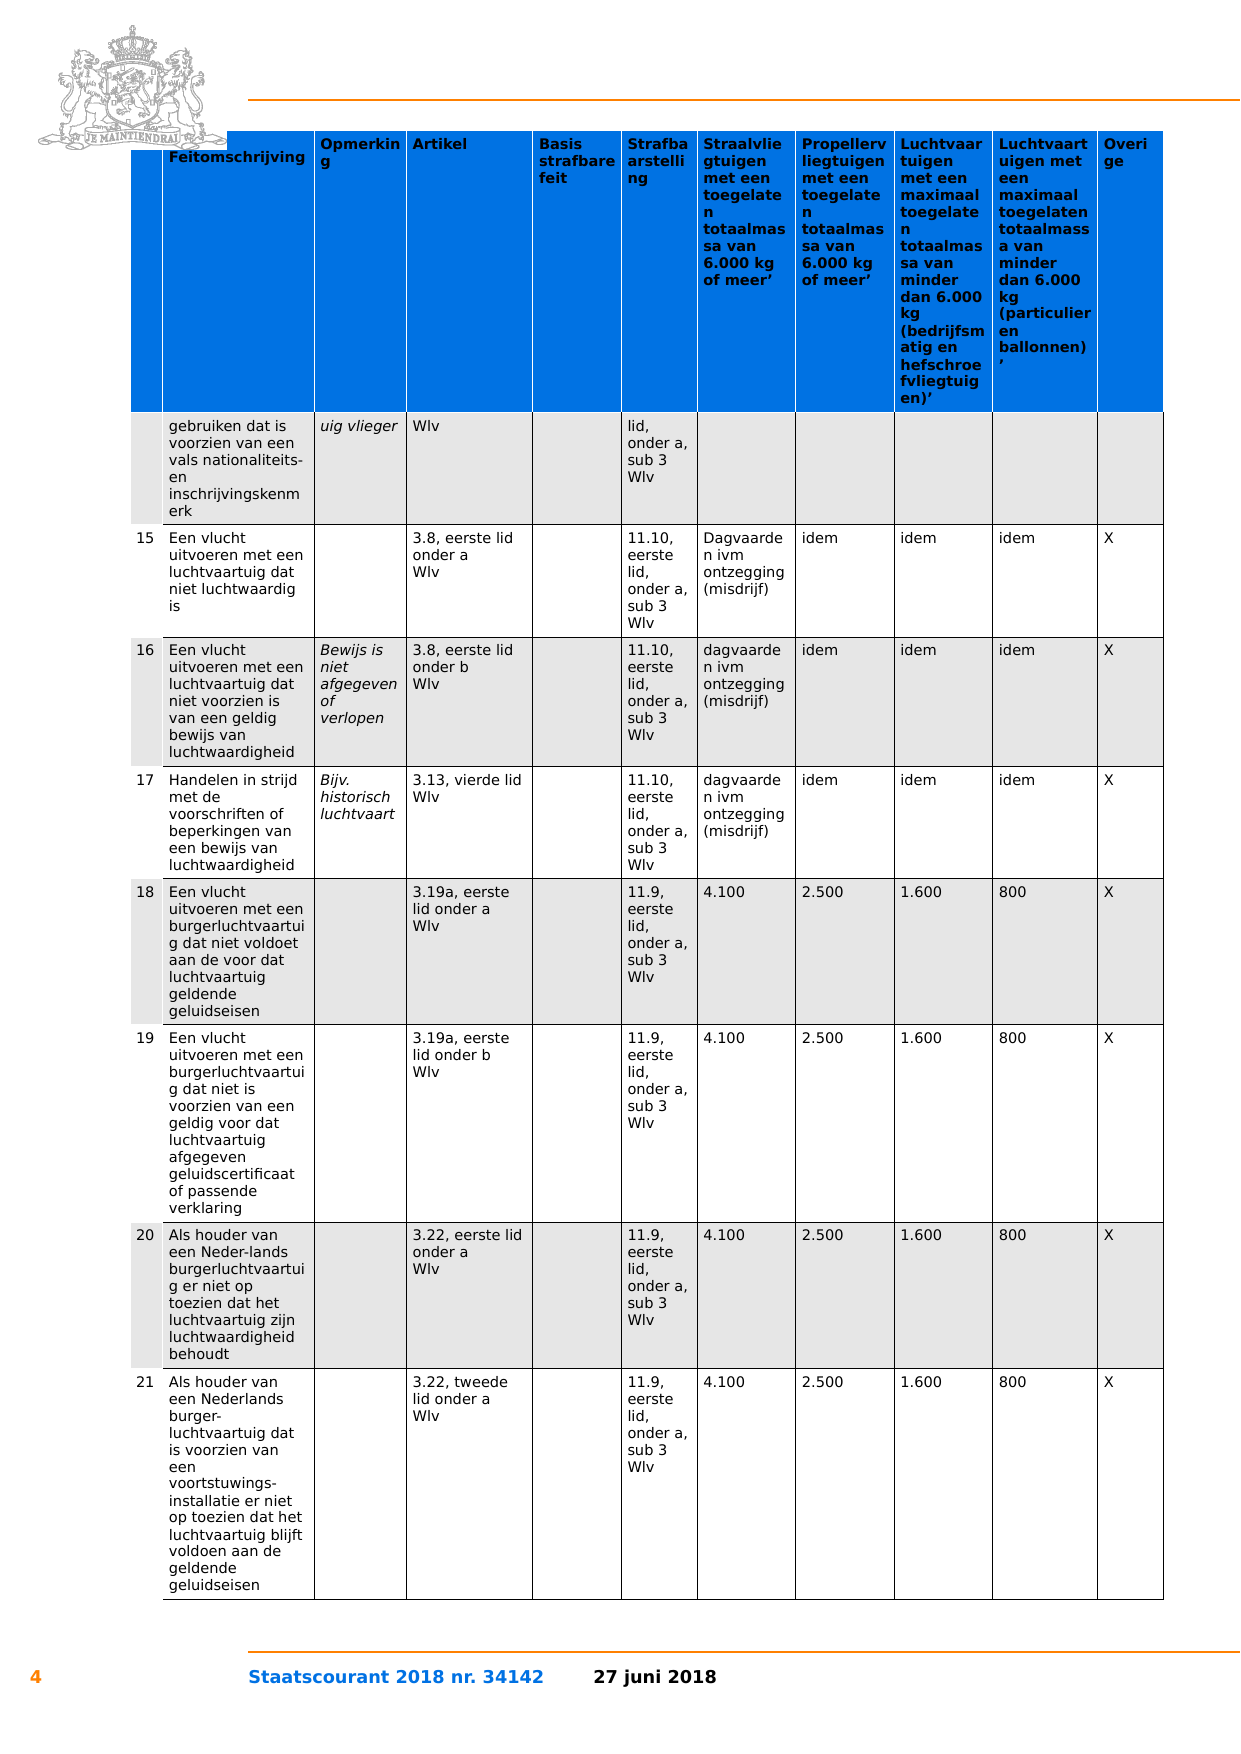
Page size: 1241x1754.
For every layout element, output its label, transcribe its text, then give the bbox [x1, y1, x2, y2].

table_cell 17 [131, 767, 162, 878]
table_cell [698, 413, 795, 524]
table_cell [895, 413, 992, 524]
table_cell idem [895, 767, 992, 878]
table_cell X [1098, 1369, 1163, 1599]
table_cell [315, 1025, 406, 1222]
table_cell Als houder van een Nederlands burger-luchtvaartuig dat is voorzien van een voortstuwings-installatie er niet op toezien dat het luchtvaartuig blijft voldoen aan de geldende geluidseisen [163, 1369, 314, 1599]
table_cell 18 [131, 879, 162, 1024]
table_cell [315, 1223, 406, 1368]
table_cell idem [993, 767, 1097, 878]
table_cell X [1098, 1223, 1163, 1368]
table_cell [315, 1369, 406, 1599]
table_header Luchtvaartuigen met een maximaal toegelaten totaalmassa van minder dan 6.000 kg (particulier en ballonnen)’ [993, 131, 1097, 412]
table_cell 16 [131, 638, 162, 766]
table_cell 3.19a, eerste lid onder b Wlv [407, 1025, 532, 1222]
table_cell lid, onder a, sub 3 Wlv [622, 413, 697, 524]
table_cell uig vlieger [315, 413, 406, 524]
table_cell 1.600 [895, 1223, 992, 1368]
table_header Basis strafbare feit [533, 131, 621, 412]
table_cell 3.13, vierde lid Wlv [407, 767, 532, 878]
table_header Propellervliegtuigen met een toegelaten totaalmassa van 6.000 kg of meer’ [796, 131, 894, 412]
table_cell 2.500 [796, 1025, 894, 1222]
table_cell 3.22, eerste lid onder a Wlv [407, 1223, 532, 1368]
table_cell [993, 413, 1097, 524]
table_cell X [1098, 638, 1163, 766]
table_cell [796, 413, 894, 524]
table_cell [131, 413, 162, 524]
table_cell [533, 1025, 621, 1222]
table_header Overige [1098, 131, 1163, 412]
table_cell [533, 1223, 621, 1368]
table_cell 11.9, eerste lid, onder a, sub 3 Wlv [622, 1369, 697, 1599]
table_cell 1.600 [895, 1025, 992, 1222]
table_cell [533, 413, 621, 524]
table_cell X [1098, 879, 1163, 1024]
table_cell Bewijs is niet afgegeven of verlopen [315, 638, 406, 766]
table_cell [315, 879, 406, 1024]
table_cell Een vlucht uitvoeren met een burgerluchtvaartuig dat niet voldoet aan de voor dat luchtvaartuig geldende geluidseisen [163, 879, 314, 1024]
table_cell idem [895, 638, 992, 766]
table_cell idem [796, 525, 894, 637]
table_cell idem [993, 638, 1097, 766]
table_cell X [1098, 525, 1163, 637]
table_cell idem [993, 525, 1097, 637]
table_cell 11.9, eerste lid, onder a, sub 3 Wlv [622, 1223, 697, 1368]
table_header Strafbaarstelling [622, 131, 697, 412]
table_cell dagvaarden ivm ontzegging (misdrijf) [698, 767, 795, 878]
table_cell 19 [131, 1025, 162, 1222]
table_cell Wlv [407, 413, 532, 524]
table_header Luchtvaartuigen met een maximaal toegelaten totaalmassa van minder dan 6.000 kg (bedrijfsmatig en hefschroefvliegtuigen)’ [895, 131, 992, 412]
table_header Feitomschrijving [163, 131, 314, 412]
table_cell 3.19a, eerste lid onder a Wlv [407, 879, 532, 1024]
table_cell 800 [993, 1369, 1097, 1599]
table_cell 4.100 [698, 1223, 795, 1368]
table_cell idem [796, 767, 894, 878]
table_cell 800 [993, 1025, 1097, 1222]
table_cell 20 [131, 1223, 162, 1368]
table_cell [533, 879, 621, 1024]
table_cell Een vlucht uitvoeren met een luchtvaartuig dat niet luchtwaardig is [163, 525, 314, 637]
table_cell [533, 767, 621, 878]
table_cell [533, 525, 621, 637]
table_cell 11.10, eerste lid, onder a, sub 3 Wlv [622, 638, 697, 766]
table_cell 1.600 [895, 879, 992, 1024]
table_cell 2.500 [796, 1223, 894, 1368]
table_cell 3.8, eerste lid onder b Wlv [407, 638, 532, 766]
table_cell X [1098, 1025, 1163, 1222]
table_cell Handelen in strijd met de voorschriften of beperkingen van een bewijs van luchtwaardigheid [163, 767, 314, 878]
table_cell idem [895, 525, 992, 637]
table_cell Bijv. historisch luchtvaart [315, 767, 406, 878]
table_cell 4.100 [698, 879, 795, 1024]
table_cell idem [796, 638, 894, 766]
table_cell 11.10, eerste lid, onder a, sub 3 Wlv [622, 767, 697, 878]
table_cell 3.8, eerste lid onder a Wlv [407, 525, 532, 637]
table_cell 800 [993, 1223, 1097, 1368]
table_cell Als houder van een Neder-lands burgerluchtvaartuig er niet op toezien dat het luchtvaartuig zijn luchtwaardigheid behoudt [163, 1223, 314, 1368]
table_cell [315, 525, 406, 637]
picture [38, 25, 227, 150]
table_cell 15 [131, 525, 162, 637]
table_cell [533, 638, 621, 766]
table_cell X [1098, 767, 1163, 878]
table_cell 2.500 [796, 879, 894, 1024]
table_cell dagvaarden ivm ontzegging (misdrijf) [698, 638, 795, 766]
table_header Artikel [407, 131, 532, 412]
table_cell 800 [993, 879, 1097, 1024]
table_cell 1.600 [895, 1369, 992, 1599]
table_cell 21 [131, 1369, 162, 1599]
table_cell gebruiken dat is voorzien van een vals nationaliteits- en inschrijvingskenmerk [163, 413, 314, 524]
table_cell Een vlucht uitvoeren met een luchtvaartuig dat niet voorzien is van een geldig bewijs van luchtwaardigheid [163, 638, 314, 766]
table_cell Dagvaarden ivm ontzegging (misdrijf) [698, 525, 795, 637]
table_cell [533, 1369, 621, 1599]
table_cell Een vlucht uitvoeren met een burgerluchtvaartuig dat niet is voorzien van een geldig voor dat luchtvaartuig afgegeven geluidscertificaat of passende verklaring [163, 1025, 314, 1222]
table_cell 11.10, eerste lid, onder a, sub 3 Wlv [622, 525, 697, 637]
table_header Opmerking [315, 131, 406, 412]
table_cell [1098, 413, 1163, 524]
table_cell 3.22, tweede lid onder a Wlv [407, 1369, 532, 1599]
table_cell 4.100 [698, 1025, 795, 1222]
table_cell 11.9, eerste lid, onder a, sub 3 Wlv [622, 1025, 697, 1222]
table_cell 4.100 [698, 1369, 795, 1599]
table_cell 11.9, eerste lid, onder a, sub 3 Wlv [622, 879, 697, 1024]
table_header [131, 150, 162, 412]
table_cell 2.500 [796, 1369, 894, 1599]
table_header Straalvliegtuigen met een toegelaten totaalmassa van 6.000 kg of meer’ [698, 131, 795, 412]
